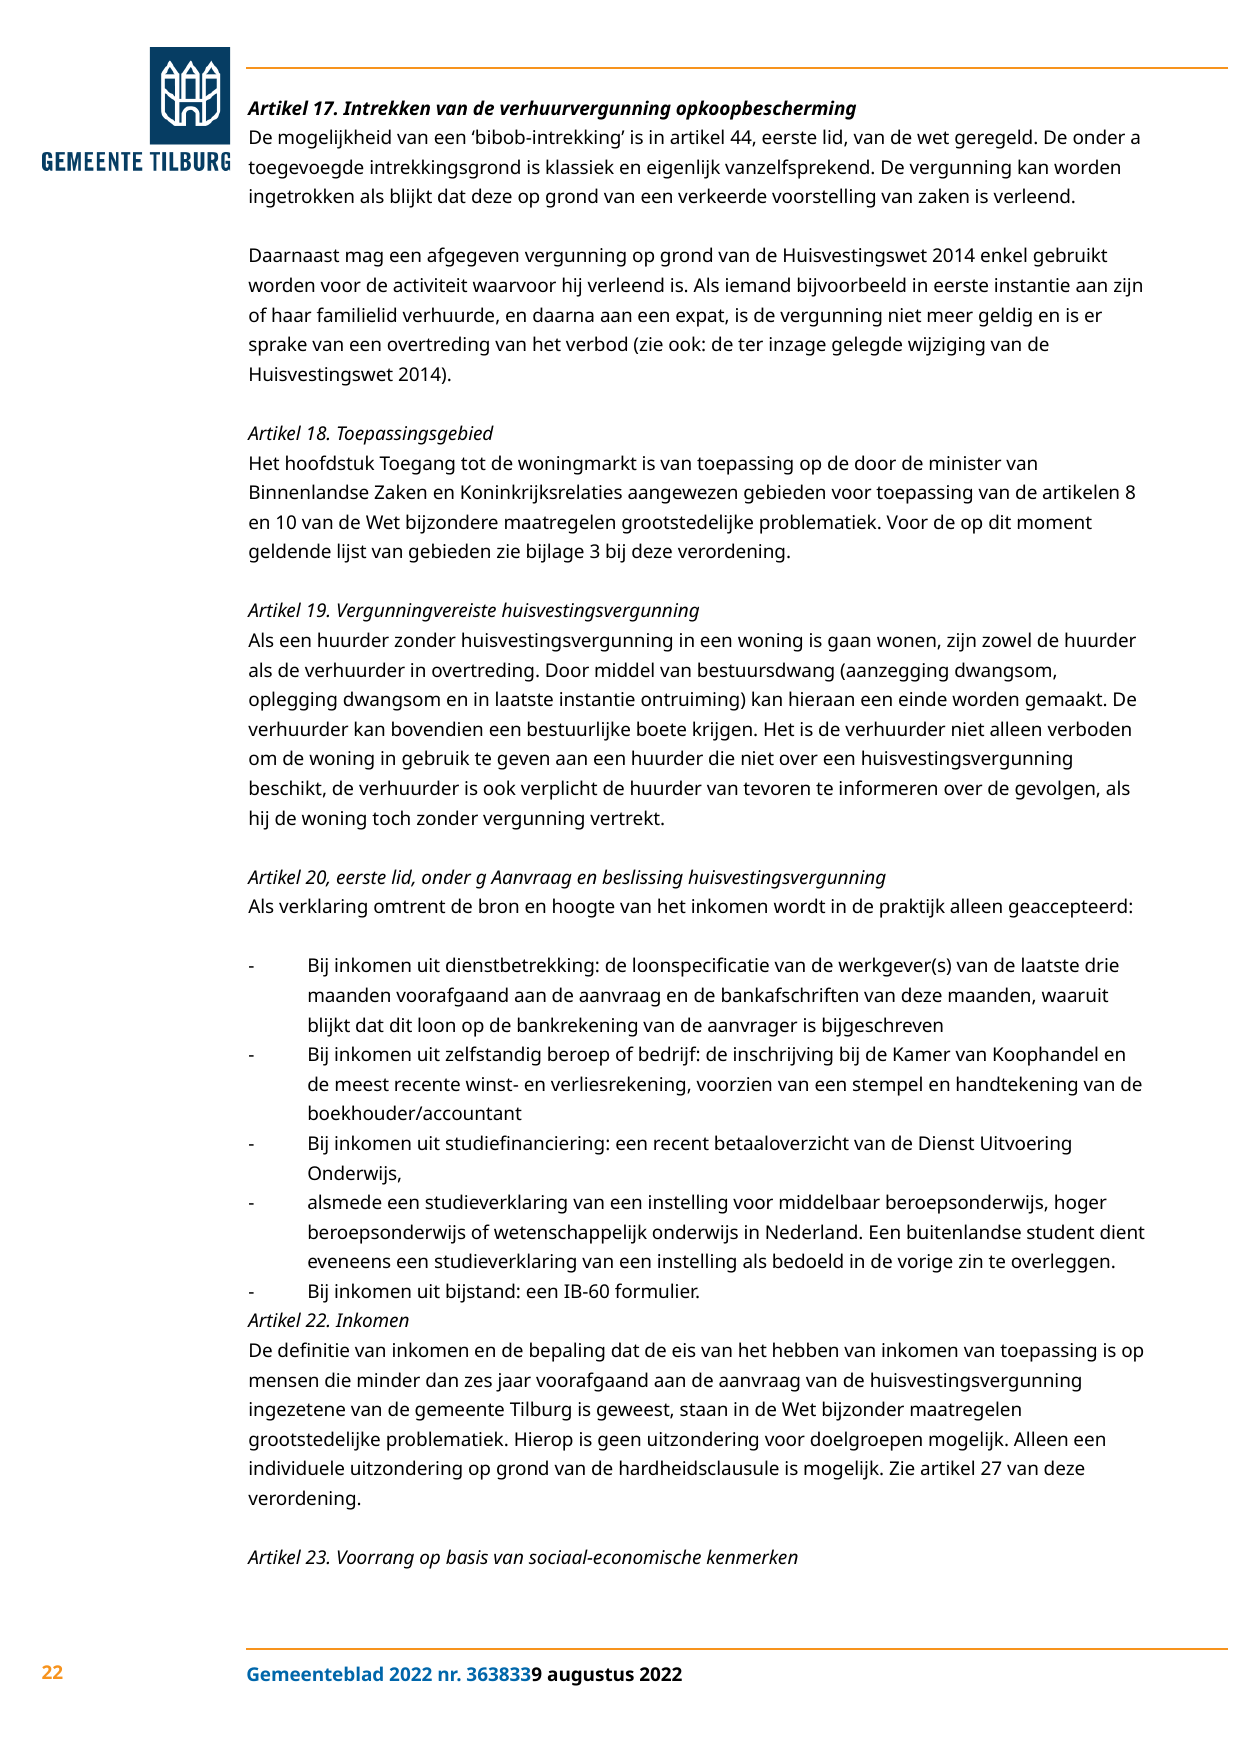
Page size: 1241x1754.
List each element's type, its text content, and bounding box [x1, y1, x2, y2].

text Artikel 17. Intrekken van de verhuurvergunning opkoopbescherming [248, 95, 1152, 121]
list Bij inkomen uit dienstbetrekking: de loonspecificatie van de werkgever(s) van de laatste drie maanden voorafgaand aan de aanvraag en de bankafschriften van deze maanden, waaruit blijkt dat dit loon op de bankrekening van de aanvrager is bijgeschreven [248, 953, 1152, 1038]
text Daarnaast mag een afgegeven vergunning op grond van de Huisvestingswet 2014 enkel gebruikt worden voor de activiteit waarvoor hij verleend is. Als iemand bijvoorbeeld in eerste instantie aan zijn of haar familielid verhuurde, en daarna aan een expat, is de vergunning niet meer geldig en is er sprake van een overtreding van het verbod (zie ook: de ter inzage gelegde wijziging van de Huisvestingswet 2014). [248, 243, 1152, 387]
text De mogelijkheid van een ‘bibob-intrekking’ is in artikel 44, eerste lid, van de wet geregeld. De onder a toegevoegde intrekkingsgrond is klassiek en eigenlijk vanzelfsprekend. De vergunning kan worden ingetrokken als blijkt dat deze op grond van een verkeerde voorstelling van zaken is verleend. [248, 124, 1152, 209]
picture [41, 47, 231, 172]
text Artikel 22. Inkomen [248, 1308, 1152, 1333]
list alsmede een studieverklaring van een instelling voor middelbaar beroepsonderwijs, hoger beroepsonderwijs of wetenschappelijk onderwijs in Nederland. Een buitenlandse student dient eveneens een studieverklaring van een instelling als bedoeld in de vorige zin te overleggen. [248, 1189, 1152, 1274]
text Als verklaring omtrent de bron en hoogte van het inkomen wordt in de praktijk alleen geaccepteerd: [248, 893, 1152, 919]
text Artikel 23. Voorrang op basis van sociaal-economische kenmerken [248, 1544, 1152, 1570]
list Bij inkomen uit zelfstandig beroep of bedrijf: de inschrijving bij de Kamer van Koophandel en de meest recente winst- en verliesrekening, voorzien van een stempel en handtekening van de boekhouder/accountant [248, 1041, 1152, 1126]
list Bij inkomen uit studiefinanciering: een recent betaaloverzicht van de Dienst Uitvoering Onderwijs, [248, 1130, 1152, 1186]
text De definitie van inkomen en de bepaling dat de eis van het hebben van inkomen van toepassing is op mensen die minder dan zes jaar voorafgaand aan de aanvraag van de huisvestingsvergunning ingezetene van de gemeente Tilburg is geweest, staan in de Wet bijzonder maatregelen grootstedelijke problematiek. Hierop is geen uitzondering voor doelgroepen mogelijk. Alleen een individuele uitzondering op grond van de hardheidsclausule is mogelijk. Zie artikel 27 van deze verordening. [248, 1337, 1152, 1511]
list Bij inkomen uit bijstand: een IB-60 formulier. [248, 1278, 1152, 1304]
text Als een huurder zonder huisvestingsvergunning in een woning is gaan wonen, zijn zowel de huurder als de verhuurder in overtreding. Door middel van bestuursdwang (aanzegging dwangsom, oplegging dwangsom en in laatste instantie ontruiming) kan hieraan een einde worden gemaakt. De verhuurder kan bovendien een bestuurlijke boete krijgen. Het is de verhuurder niet alleen verboden om de woning in gebruik te geven aan een huurder die niet over een huisvestingsvergunning beschikt, de verhuurder is ook verplicht de huurder van tevoren te informeren over de gevolgen, als hij de woning toch zonder vergunning vertrekt. [248, 627, 1152, 831]
text Artikel 20, eerste lid, onder g Aanvraag en beslissing huisvestingsvergunning [248, 864, 1152, 890]
text Artikel 19. Vergunningvereiste huisvestingsvergunning [248, 598, 1152, 623]
text Het hoofdstuk Toegang tot de woningmarkt is van toepassing op de door de minister van Binnenlandse Zaken en Koninkrijksrelaties aangewezen gebieden voor toepassing van de artikelen 8 en 10 van de Wet bijzondere maatregelen grootstedelijke problematiek. Voor de op dit moment geldende lijst van gebieden zie bijlage 3 bij deze verordening. [248, 450, 1152, 564]
text Artikel 18. Toepassingsgebied [248, 420, 1152, 446]
